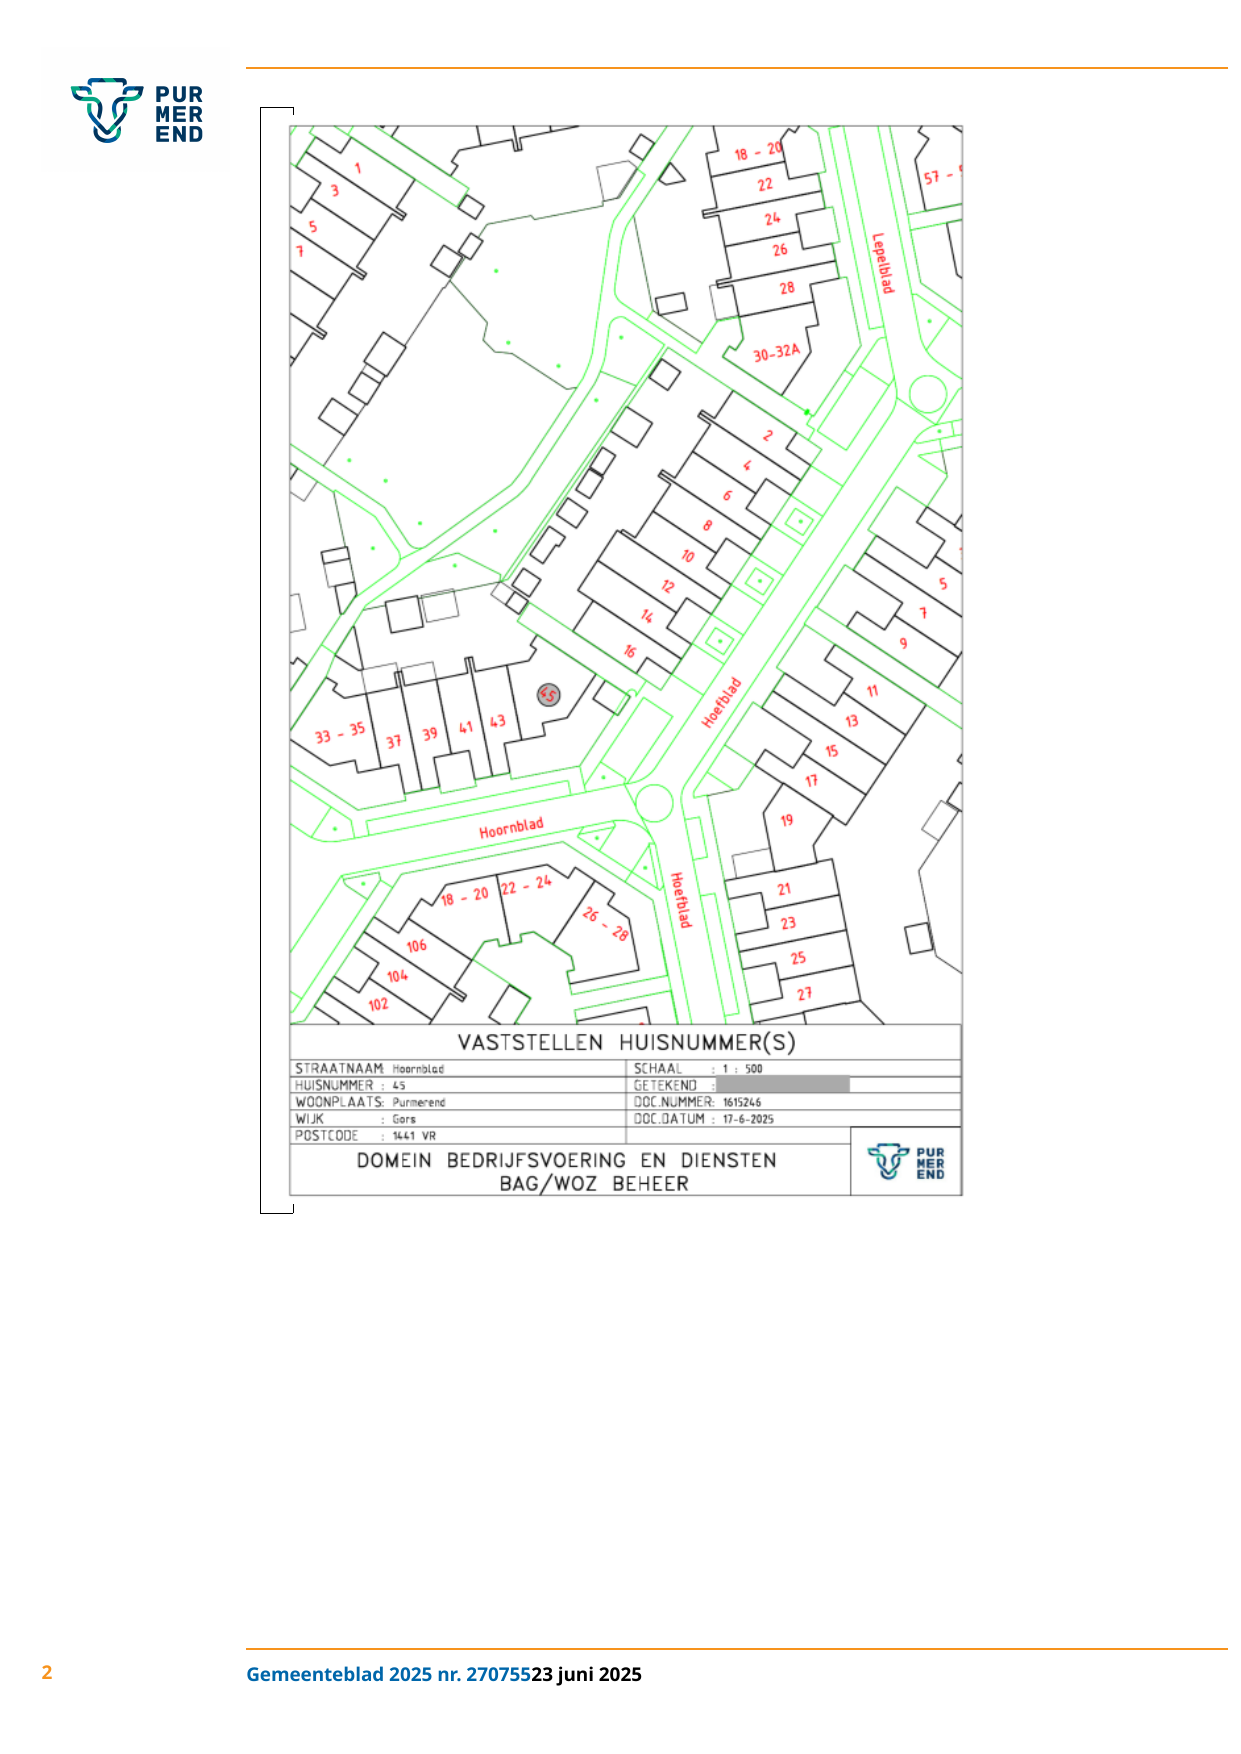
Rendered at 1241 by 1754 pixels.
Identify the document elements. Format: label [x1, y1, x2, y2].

picture [41, 47, 231, 172]
picture [268, 115, 978, 1204]
